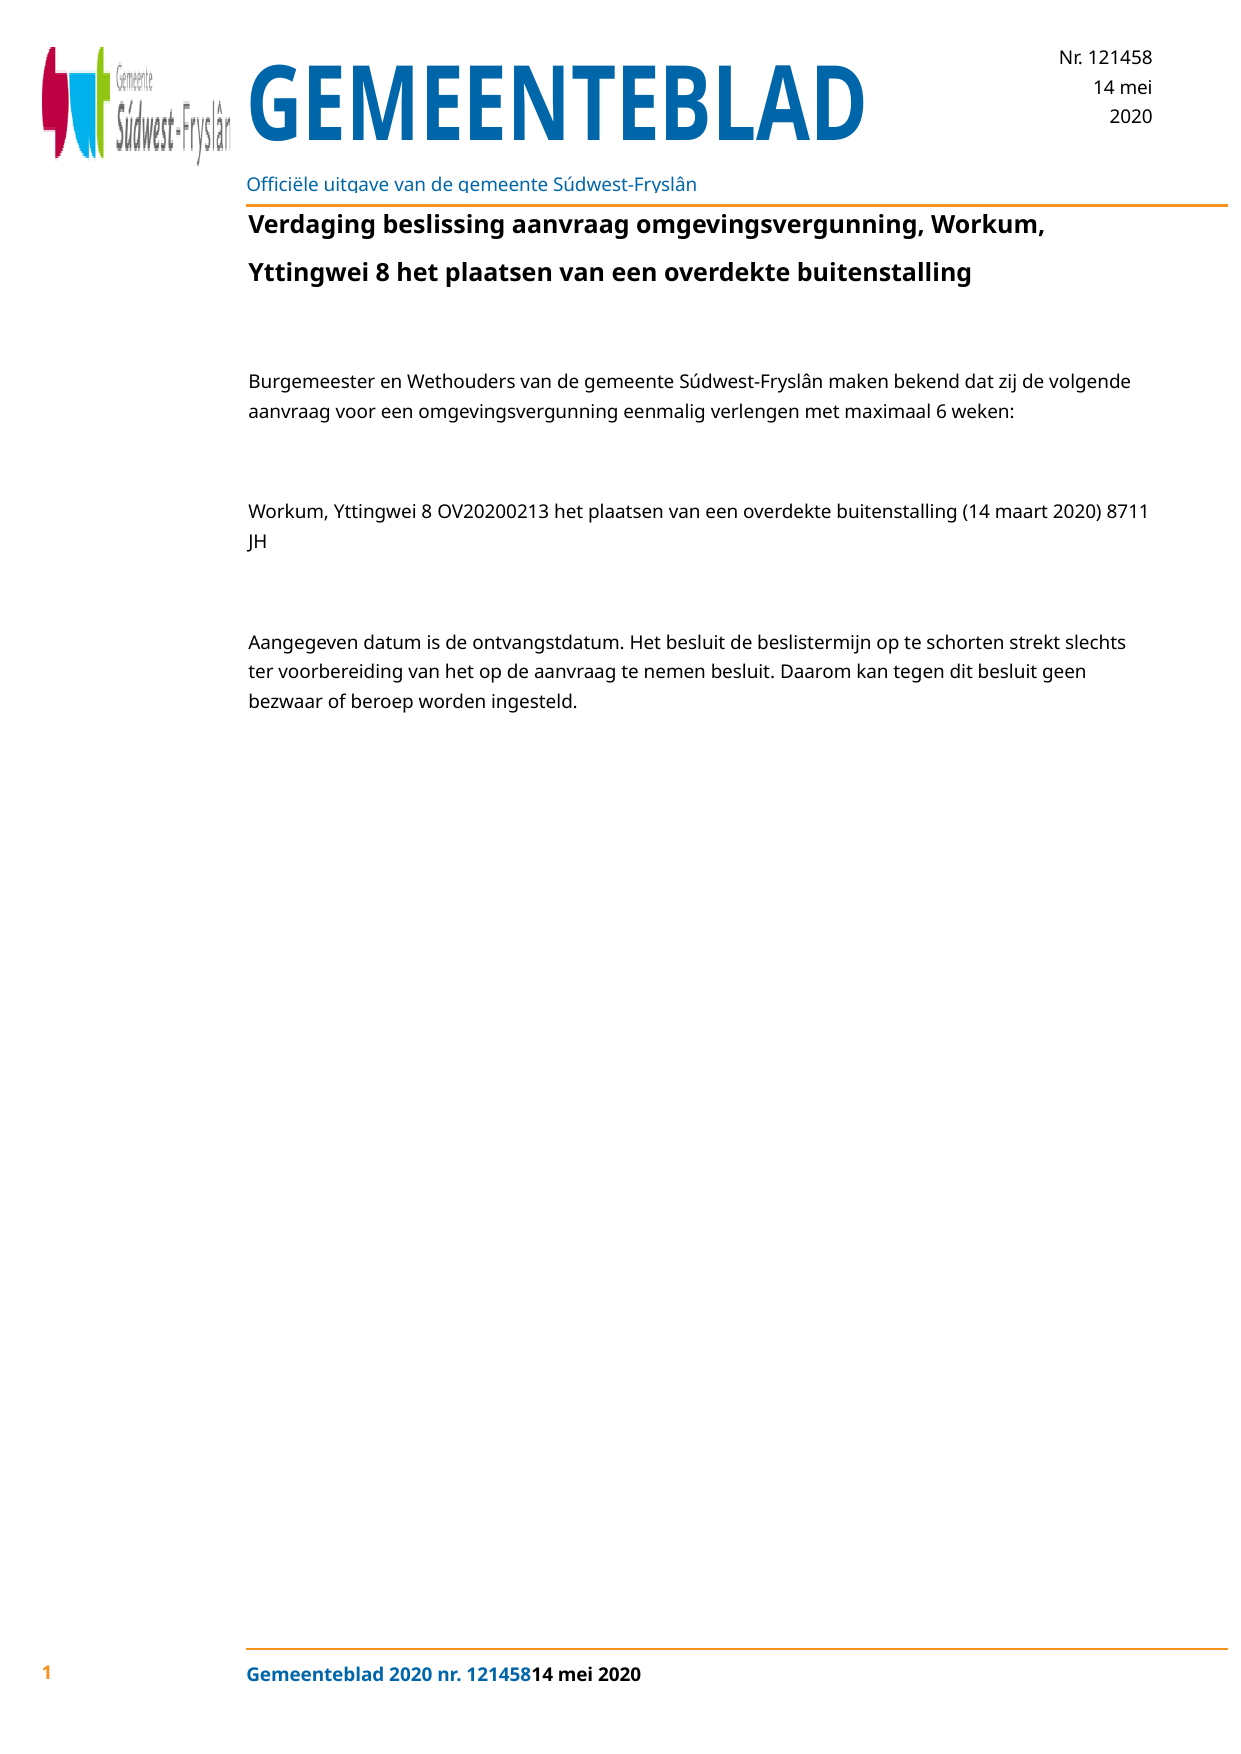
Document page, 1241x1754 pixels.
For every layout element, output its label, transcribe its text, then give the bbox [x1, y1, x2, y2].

text Workum, Yttingwei 8 OV20200213 het plaatsen van een overdekte buitenstalling (14 maart 2020) 8711 JH [248, 499, 1152, 554]
text Verdaging beslissing aanvraag omgevingsvergunning, Workum, Yttingwei 8 het plaatsen van een overdekte buitenstalling [248, 207, 1152, 288]
text Aangegeven datum is de ontvangstdatum. Het besluit de beslistermijn op te schorten strekt slechts ter voorbereiding van het op de aanvraag te nemen besluit. Daarom kan tegen dit besluit geen bezwaar of beroep worden ingesteld. [248, 629, 1152, 714]
picture [41, 47, 231, 172]
text Burgemeester en Wethouders van de gemeente Súdwest-Fryslân maken bekend dat zij de volgende aanvraag voor een omgevingsvergunning eenmalig verlengen met maximaal 6 weken: [248, 368, 1152, 424]
